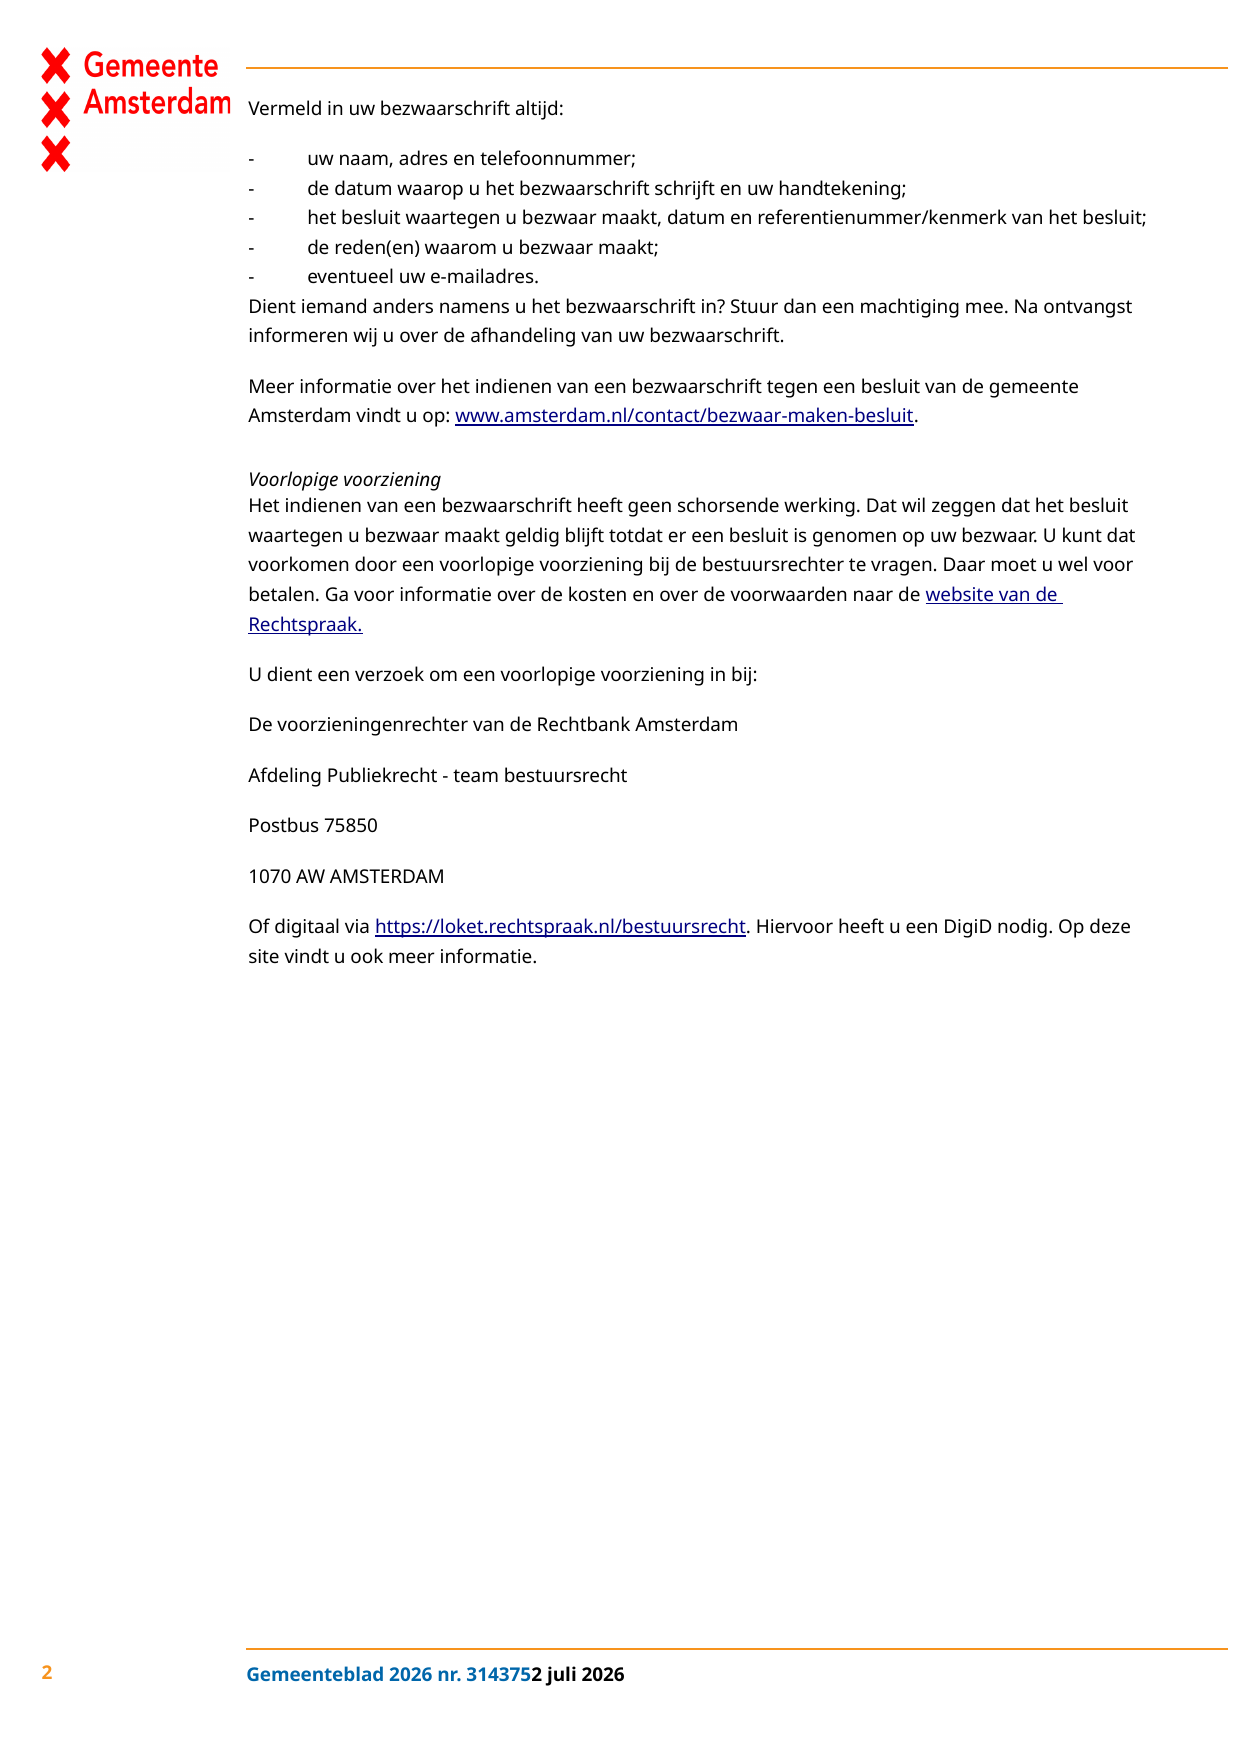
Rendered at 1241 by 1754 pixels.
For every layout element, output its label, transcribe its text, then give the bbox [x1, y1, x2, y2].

text U dient een verzoek om een voorlopige voorziening in bij: [248, 661, 1152, 687]
list het besluit waartegen u bezwaar maakt, datum en referentienummer/kenmerk van het besluit; [248, 204, 1152, 230]
text 1070 AW AMSTERDAM [248, 863, 1152, 888]
list eventueel uw e-mailadres. [248, 263, 1152, 289]
text Postbus 75850 [248, 812, 1152, 838]
list de reden(en) waarom u bezwaar maakt; [248, 234, 1152, 260]
text Voorlopige voorziening [248, 467, 1152, 492]
list de datum waarop u het bezwaarschrift schrijft en uw handtekening; [248, 175, 1152, 201]
text Vermeld in uw bezwaarschrift altijd: [248, 95, 1152, 121]
list uw naam, adres en telefoonnummer; [248, 145, 1152, 171]
text Dient iemand anders namens u het bezwaarschrift in? Stuur dan een machtiging mee. Na ontvangst informeren wij u over de afhandeling van uw bezwaarschrift. [248, 293, 1152, 348]
text Het indienen van een bezwaarschrift heeft geen schorsende werking. Dat wil zeggen dat het besluit waartegen u bezwaar maakt geldig blijft totdat er een besluit is genomen op uw bezwaar. U kunt dat voorkomen door een voorlopige voorziening bij de bestuursrechter te vragen. Daar moet u wel voor betalen. Ga voor informatie over de kosten en over de voorwaarden naar de website van de Rechtspraak. [248, 492, 1152, 636]
picture [41, 47, 231, 172]
text Meer informatie over het indienen van een bezwaarschrift tegen een besluit van de gemeente Amsterdam vindt u op: www.amsterdam.nl/contact/bezwaar-maken-besluit. [248, 373, 1152, 428]
text De voorzieningenrechter van de Rechtbank Amsterdam [248, 712, 1152, 737]
text Of digitaal via https://loket.rechtspraak.nl/bestuursrecht. Hiervoor heeft u een DigiD nodig. Op deze site vindt u ook meer informatie. [248, 913, 1152, 968]
text Afdeling Publiekrecht - team bestuursrecht [248, 762, 1152, 788]
